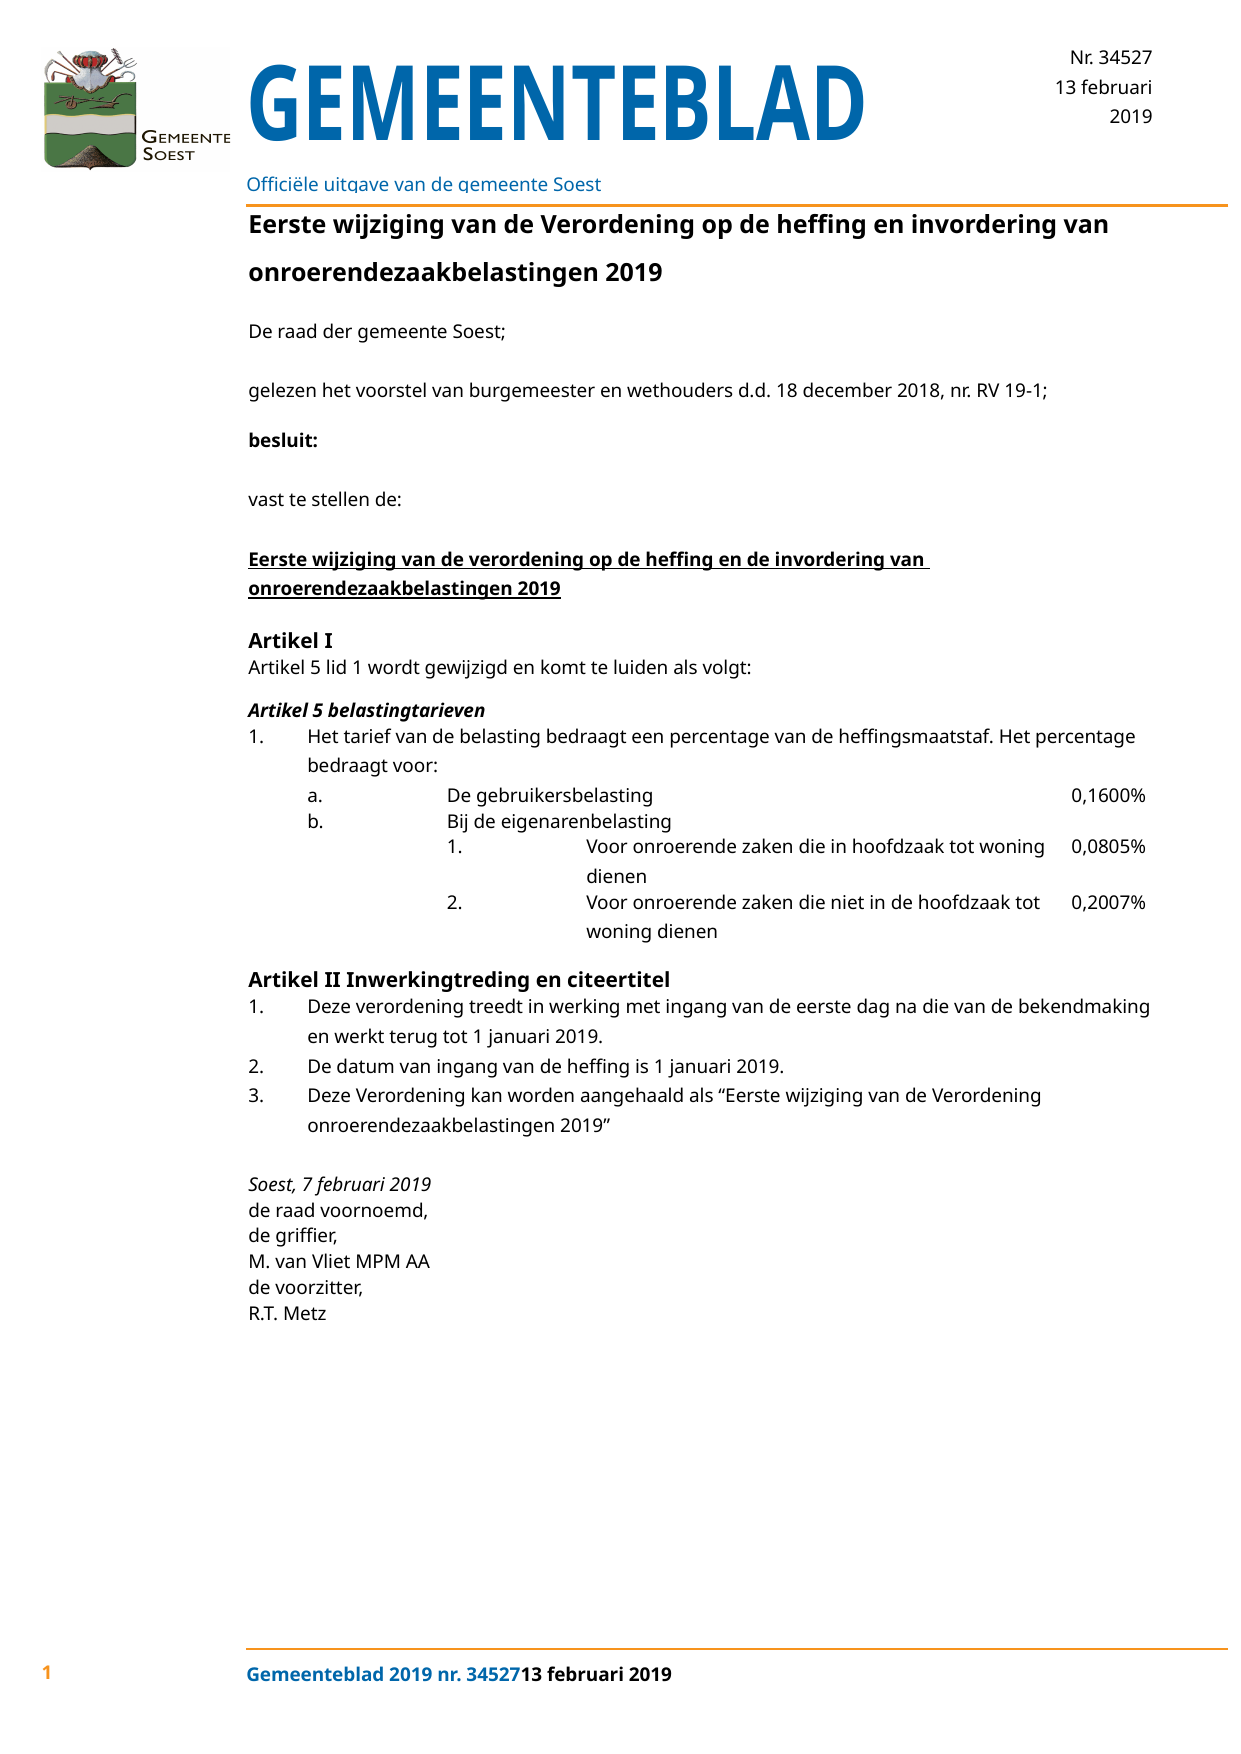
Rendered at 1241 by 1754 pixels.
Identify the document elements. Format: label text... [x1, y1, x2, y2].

text De raad der gemeente Soest; [248, 318, 1152, 344]
text Artikel I [248, 626, 1152, 654]
text gelezen het voorstel van burgemeester en wethouders d.d. 18 december 2018, nr. RV 19-1; [248, 377, 1152, 403]
list Deze verordening treedt in werking met ingang van de eerste dag na die van de bekendmaking en werkt terug tot 1 januari 2019. [248, 994, 1152, 1049]
text R.T. Metz [248, 1300, 1152, 1326]
text de voorzitter, [248, 1274, 1152, 1300]
table_cell 1. [447, 834, 586, 889]
text Eerste wijziging van de Verordening op de heffing en invordering van onroerendezaakbelastingen 2019 [248, 207, 1152, 288]
table_cell b. [307, 808, 447, 834]
list De datum van ingang van de heffing is 1 januari 2019. [248, 1053, 1152, 1079]
text Eerste wijziging van de verordening op de heffing en de invordering van onroerendezaakbelastingen 2019 [248, 546, 1152, 601]
table_header De gebruikersbelasting [447, 782, 1071, 808]
text vast te stellen de: [248, 487, 1152, 512]
text Soest, 7 februari 2019 [248, 1171, 1152, 1197]
list Deze Verordening kan worden aangehaald als “Eerste wijziging van de Verordening onroerendezaakbelastingen 2019” [248, 1082, 1152, 1138]
table_cell 0,2007% [1071, 889, 1211, 944]
table_cell Voor onroerende zaken die niet in de hoofdzaak tot woning dienen [586, 889, 1071, 944]
text de raad voornoemd, [248, 1197, 1152, 1223]
table_cell 2. [447, 889, 586, 944]
text M. van Vliet MPM AA [248, 1248, 1152, 1274]
table_cell 0,0805% [1071, 834, 1211, 889]
text besluit: [248, 427, 1152, 453]
table_cell [1071, 808, 1211, 834]
text Artikel 5 lid 1 wordt gewijzigd en komt te luiden als volgt: [248, 654, 1152, 680]
text de griffier, [248, 1223, 1152, 1248]
picture [41, 47, 231, 172]
text Artikel II Inwerkingtreding en citeertitel [248, 965, 1152, 994]
table_header 0,1600% [1071, 782, 1211, 808]
table_cell Voor onroerende zaken die in hoofdzaak tot woning dienen [586, 834, 1071, 889]
list Het tarief van de belasting bedraagt een percentage van de heffingsmaatstaf. Het percentage bedraagt voor: [248, 723, 1152, 778]
table_header a. [307, 782, 447, 808]
table_cell [307, 889, 447, 944]
table_cell Bij de eigenarenbelasting [447, 808, 1071, 834]
text Artikel 5 belastingtarieven [248, 697, 1152, 723]
table_cell [307, 834, 447, 889]
